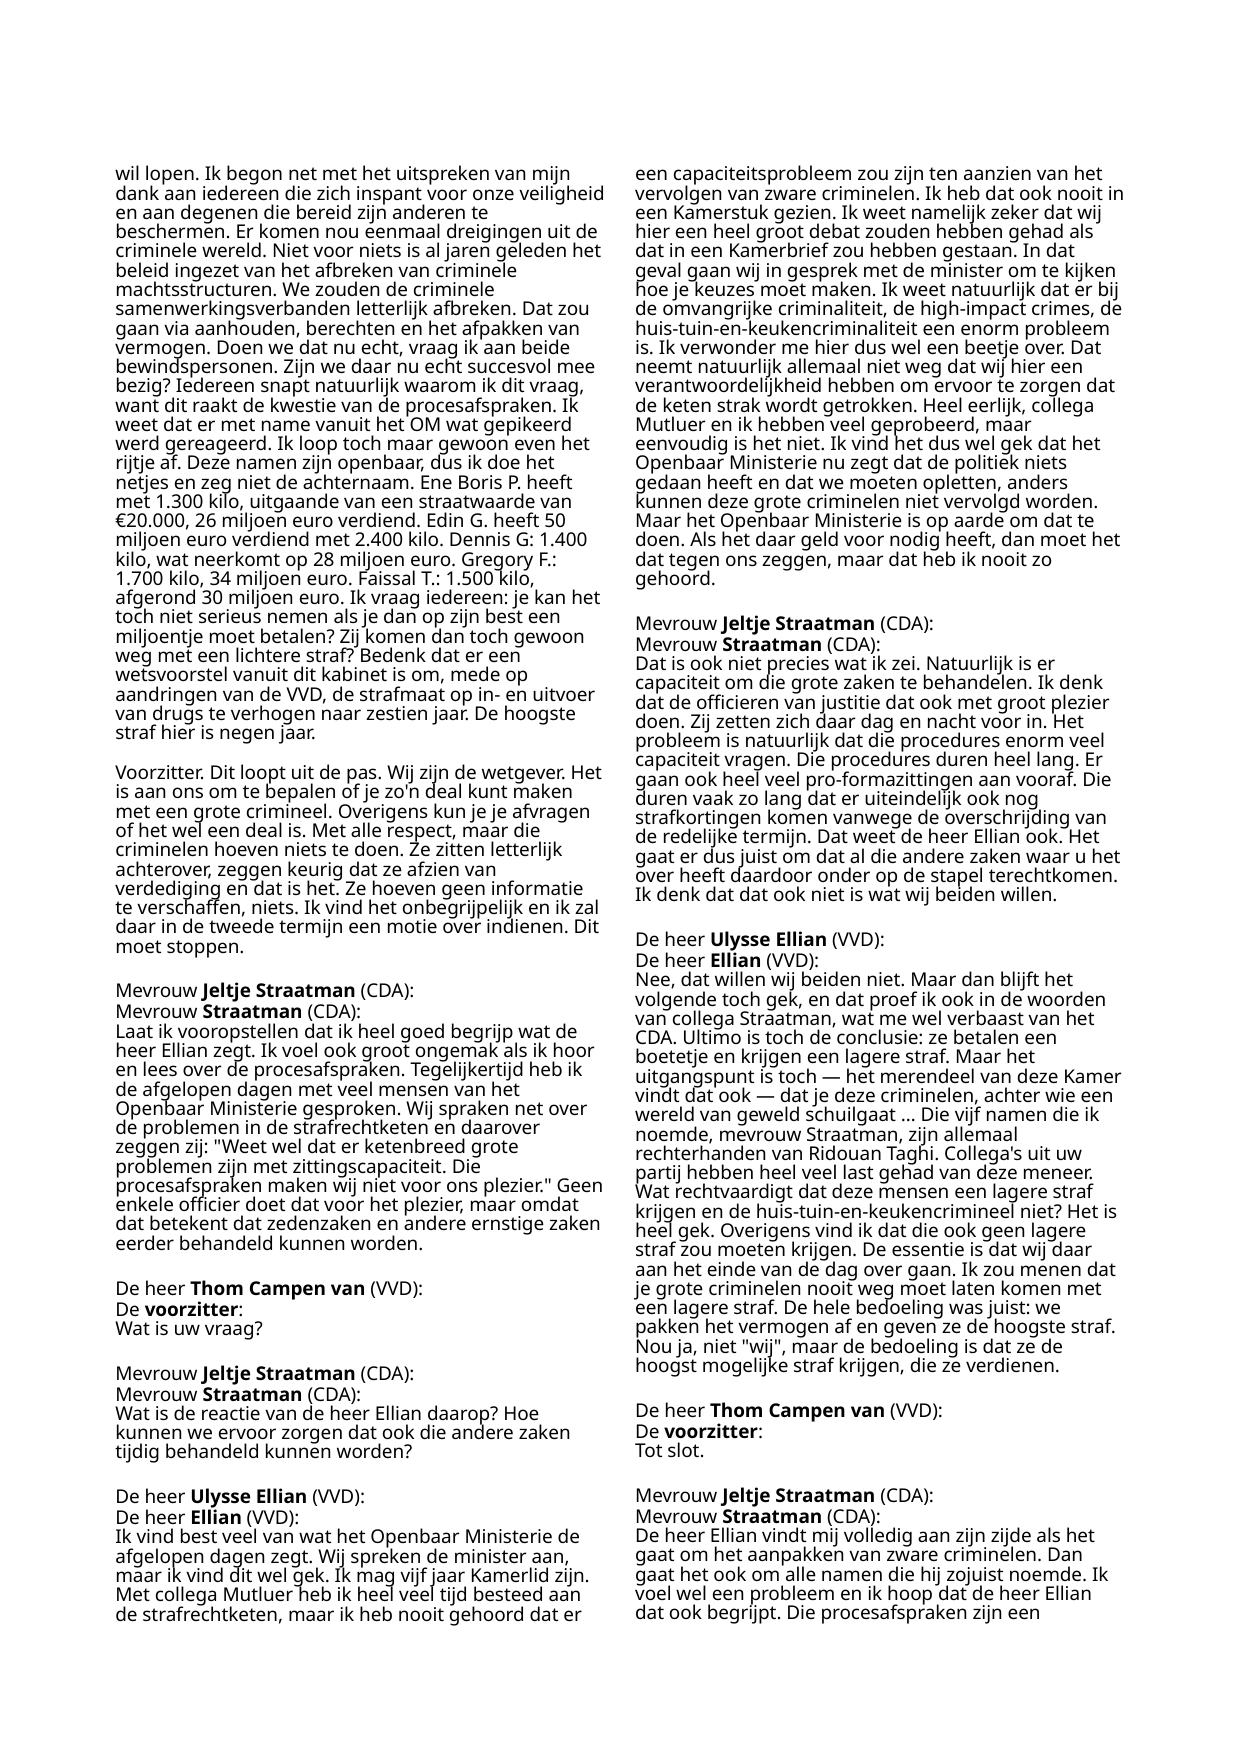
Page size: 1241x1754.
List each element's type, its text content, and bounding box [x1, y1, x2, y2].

text De heer Ellian (VVD): [635, 952, 1125, 971]
text De heer Ellian (VVD): [115, 1509, 605, 1528]
text De heer Ulysse Ellian (VVD): [635, 926, 1125, 952]
text Tot slot. [635, 1442, 1125, 1461]
text Wat is de reactie van de heer Ellian daarop? Hoe kunnen we ervoor zorgen dat ook die andere zaken tijdig behandeld kunnen worden? [115, 1405, 605, 1463]
text Mevrouw Straatman (CDA): [115, 1386, 605, 1405]
text Mevrouw Jeltje Straatman (CDA): [635, 610, 1125, 636]
text Dat is ook niet precies wat ik zei. Natuurlijk is er capaciteit om die grote zaken te behandelen. Ik denk dat de officieren van justitie dat ook met groot plezier doen. Zij zetten zich daar dag en nacht voor in. Het probleem is natuurlijk dat die procedures enorm veel capaciteit vragen. Die procedures duren heel lang. Er gaan ook heel veel pro-formazittingen aan vooraf. Die duren vaak zo lang dat er uiteindelijk ook nog strafkortingen komen vanwege de overschrijding van de redelijke termijn. Dat weet de heer Ellian ook. Het gaat er dus juist om dat al die andere zaken waar u het over heeft daardoor onder op de stapel terechtkomen. Ik denk dat dat ook niet is wat wij beiden willen. [635, 655, 1125, 906]
text De voorzitter: [115, 1301, 605, 1320]
text Voorzitter. Dit loopt uit de pas. Wij zijn de wetgever. Het is aan ons om te bepalen of je zo'n deal kunt maken met een grote crimineel. Overigens kun je je afvragen of het wel een deal is. Met alle respect, maar die criminelen hoeven niets te doen. Ze zitten letterlijk achterover, zeggen keurig dat ze afzien van verdediging en dat is het. Ze hoeven geen informatie te verschaffen, niets. Ik vind het onbegrijpelijk en ik zal daar in de tweede termijn een motie over indienen. Dit moet stoppen. [115, 764, 605, 957]
text Wat is uw vraag? [115, 1320, 605, 1339]
text De heer Ulysse Ellian (VVD): [115, 1483, 605, 1509]
text Laat ik vooropstellen dat ik heel goed begrijp wat de heer Ellian zegt. Ik voel ook groot ongemak als ik hoor en lees over de procesafspraken. Tegelijkertijd heb ik de afgelopen dagen met veel mensen van het Openbaar Ministerie gesproken. Wij spraken net over de problemen in de strafrechtketen en daarover zeggen zij: "Weet wel dat er ketenbreed grote problemen zijn met zittingscapaciteit. Die procesafspraken maken wij niet voor ons plezier." Geen enkele officier doet dat voor het plezier, maar omdat dat betekent dat zedenzaken en andere ernstige zaken eerder behandeld kunnen worden. [115, 1023, 605, 1254]
text Mevrouw Jeltje Straatman (CDA): [115, 978, 605, 1003]
text Ik vind best veel van wat het Openbaar Ministerie de afgelopen dagen zegt. Wij spreken de minister aan, maar ik vind dit wel gek. Ik mag vijf jaar Kamerlid zijn. Met collega Mutluer heb ik heel veel tijd besteed aan de strafrechtketen, maar ik heb nooit gehoord dat er [115, 1528, 605, 1625]
text De heer Ellian vindt mij volledig aan zijn zijde als het gaat om het aanpakken van zware criminelen. Dan gaat het ook om alle namen die hij zojuist noemde. Ik voel wel een probleem en ik hoop dat de heer Ellian dat ook begrijpt. Die procesafspraken zijn een [635, 1527, 1125, 1623]
text Mevrouw Straatman (CDA): [115, 1003, 605, 1023]
text wil lopen. Ik begon net met het uitspreken van mijn dank aan iedereen die zich inspant voor onze veiligheid en aan degenen die bereid zijn anderen te beschermen. Er komen nou eenmaal dreigingen uit de criminele wereld. Niet voor niets is al jaren geleden het beleid ingezet van het afbreken van criminele machtsstructuren. We zouden de criminele samenwerkingsverbanden letterlijk afbreken. Dat zou gaan via aanhouden, berechten en het afpakken van vermogen. Doen we dat nu echt, vraag ik aan beide bewindspersonen. Zijn we daar nu echt succesvol mee bezig? Iedereen snapt natuurlijk waarom ik dit vraag, want dit raakt de kwestie van de procesafspraken. Ik weet dat er met name vanuit het OM wat gepikeerd werd gereageerd. Ik loop toch maar gewoon even het rijtje af. Deze namen zijn openbaar, dus ik doe het netjes en zeg niet de achternaam. Ene Boris P. heeft met 1.300 kilo, uitgaande van een straatwaarde van €20.000, 26 miljoen euro verdiend. Edin G. heeft 50 miljoen euro verdiend met 2.400 kilo. Dennis G: 1.400 kilo, wat neerkomt op 28 miljoen euro. Gregory F.: 1.700 kilo, 34 miljoen euro. Faissal T.: 1.500 kilo, afgerond 30 miljoen euro. Ik vraag iedereen: je kan het toch niet serieus nemen als je dan op zijn best een miljoentje moet betalen? Zij komen dan toch gewoon weg met een lichtere straf? Bedenk dat er een wetsvoorstel vanuit dit kabinet is om, mede op aandringen van de VVD, de strafmaat op in- en uitvoer van drugs te verhogen naar zestien jaar. De hoogste straf hier is negen jaar. [115, 165, 605, 743]
text een capaciteitsprobleem zou zijn ten aanzien van het vervolgen van zware criminelen. Ik heb dat ook nooit in een Kamerstuk gezien. Ik weet namelijk zeker dat wij hier een heel groot debat zouden hebben gehad als dat in een Kamerbrief zou hebben gestaan. In dat geval gaan wij in gesprek met de minister om te kijken hoe je keuzes moet maken. Ik weet natuurlijk dat er bij de omvangrijke criminaliteit, de high-impact crimes, de huis-tuin-en-keukencriminaliteit een enorm probleem is. Ik verwonder me hier dus wel een beetje over. Dat neemt natuurlijk allemaal niet weg dat wij hier een verantwoordelijkheid hebben om ervoor te zorgen dat de keten strak wordt getrokken. Heel eerlijk, collega Mutluer en ik hebben veel geprobeerd, maar eenvoudig is het niet. Ik vind het dus wel gek dat het Openbaar Ministerie nu zegt dat de politiek niets gedaan heeft en dat we moeten opletten, anders kunnen deze grote criminelen niet vervolgd worden. Maar het Openbaar Ministerie is op aarde om dat te doen. Als het daar geld voor nodig heeft, dan moet het dat tegen ons zeggen, maar dat heb ik nooit zo gehoord. [635, 165, 1125, 589]
text De heer Thom Campen van (VVD): [635, 1397, 1125, 1423]
text Mevrouw Jeltje Straatman (CDA): [635, 1482, 1125, 1508]
text Mevrouw Straatman (CDA): [635, 636, 1125, 655]
text Mevrouw Straatman (CDA): [635, 1508, 1125, 1527]
text De voorzitter: [635, 1423, 1125, 1442]
text De heer Thom Campen van (VVD): [115, 1275, 605, 1301]
text Mevrouw Jeltje Straatman (CDA): [115, 1360, 605, 1386]
text Nee, dat willen wij beiden niet. Maar dan blijft het volgende toch gek, en dat proef ik ook in de woorden van collega Straatman, wat me wel verbaast van het CDA. Ultimo is toch de conclusie: ze betalen een boetetje en krijgen een lagere straf. Maar het uitgangspunt is toch — het merendeel van deze Kamer vindt dat ook — dat je deze criminelen, achter wie een wereld van geweld schuilgaat … Die vijf namen die ik noemde, mevrouw Straatman, zijn allemaal rechterhanden van Ridouan Taghi. Collega's uit uw partij hebben heel veel last gehad van deze meneer. Wat rechtvaardigt dat deze mensen een lagere straf krijgen en de huis-tuin-en-keukencrimineel niet? Het is heel gek. Overigens vind ik dat die ook geen lagere straf zou moeten krijgen. De essentie is dat wij daar aan het einde van de dag over gaan. Ik zou menen dat je grote criminelen nooit weg moet laten komen met een lagere straf. De hele bedoeling was juist: we pakken het vermogen af en geven ze de hoogste straf. Nou ja, niet "wij", maar de bedoeling is dat ze de hoogst mogelijke straf krijgen, die ze verdienen. [635, 971, 1125, 1376]
